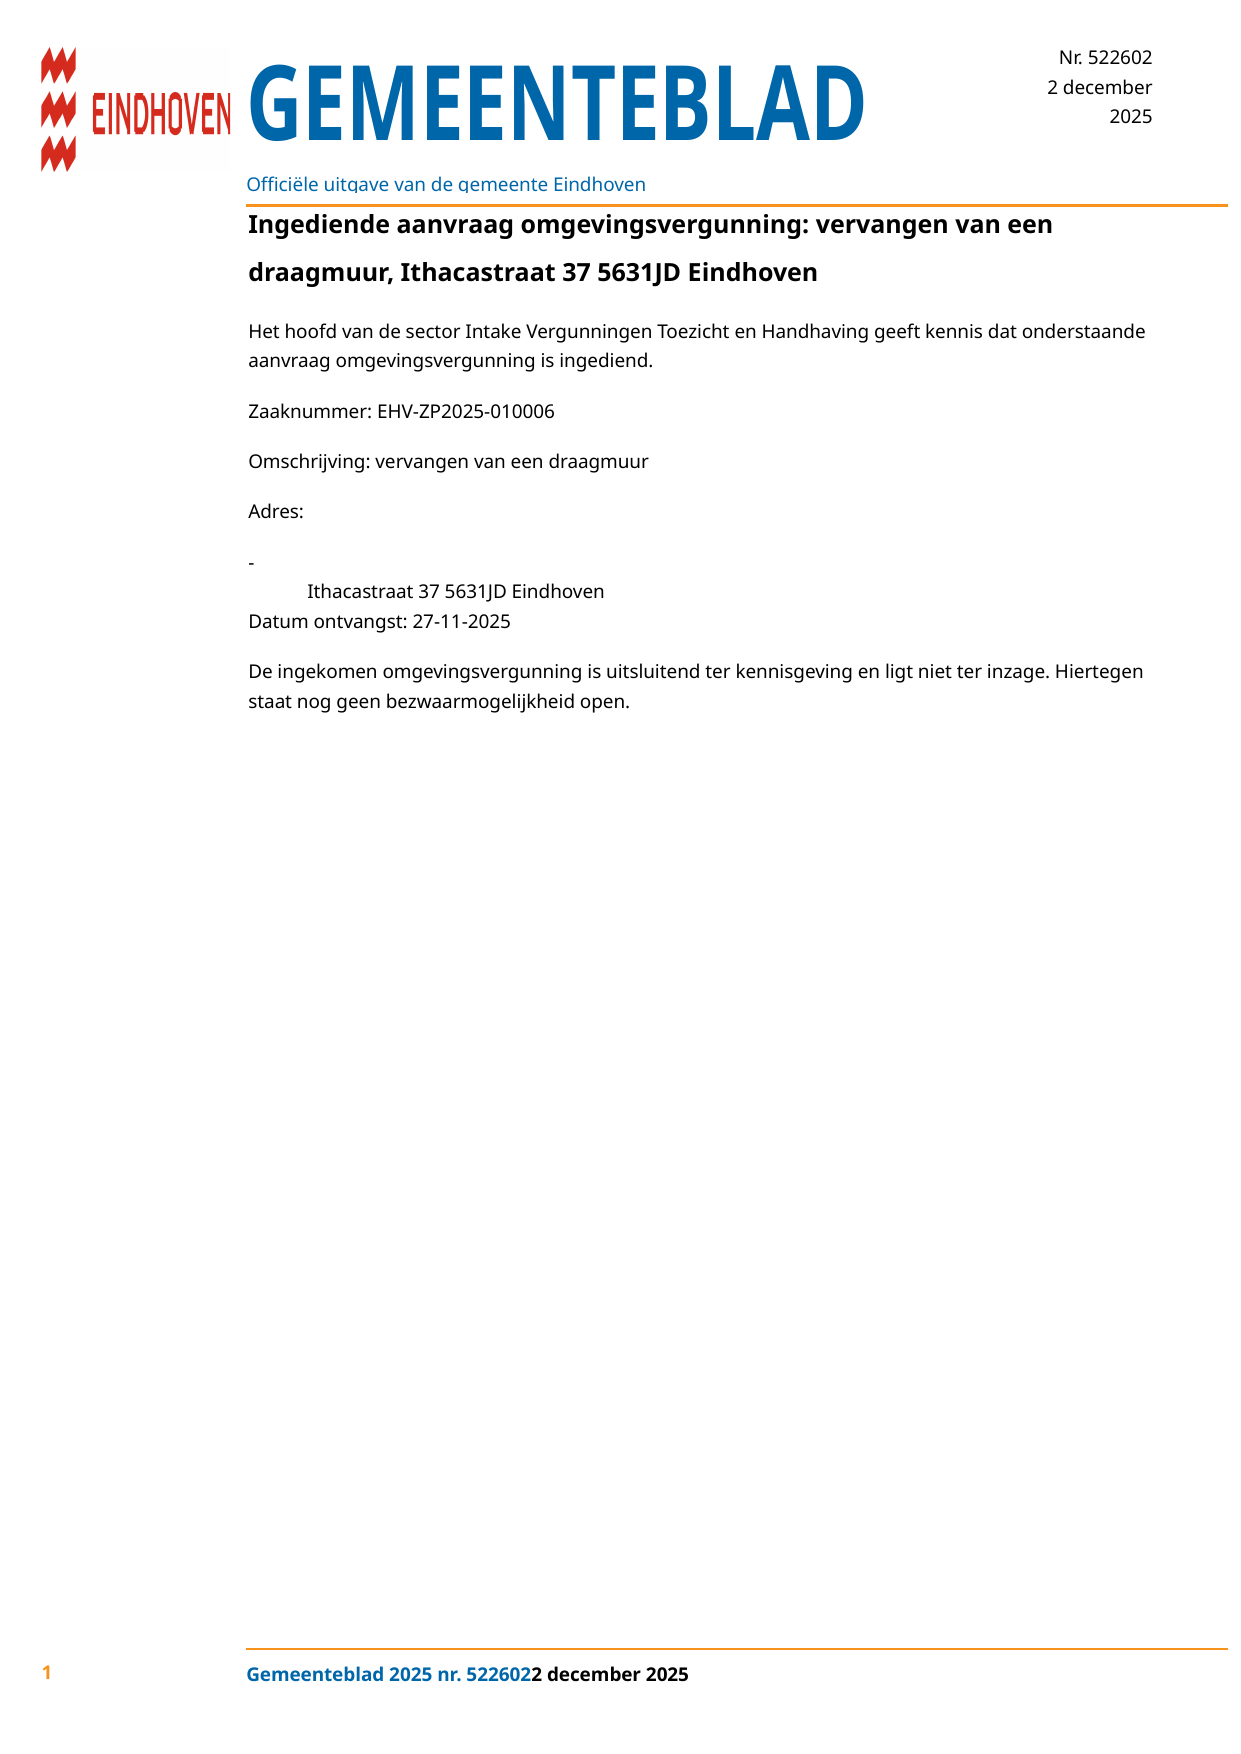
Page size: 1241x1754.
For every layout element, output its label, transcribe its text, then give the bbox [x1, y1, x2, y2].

text Ingediende aanvraag omgevingsvergunning: vervangen van een draagmuur, Ithacastraat 37 5631JD Eindhoven [248, 207, 1152, 288]
text Adres: [248, 499, 1152, 524]
text Het hoofd van de sector Intake Vergunningen Toezicht en Handhaving geeft kennis dat onderstaande aanvraag omgevingsvergunning is ingediend. [248, 318, 1152, 373]
text Zaaknummer: EHV-ZP2025-010006 [248, 398, 1152, 424]
picture [41, 47, 231, 172]
text Datum ontvangst: 27-11-2025 [248, 608, 1152, 634]
text De ingekomen omgevingsvergunning is uitsluitend ter kennisgeving en ligt niet ter inzage. Hiertegen staat nog geen bezwaarmogelijkheid open. [248, 659, 1152, 714]
text Omschrijving: vervangen van een draagmuur [248, 448, 1152, 474]
list Ithacastraat 37 5631JD Eindhoven [248, 579, 1152, 604]
